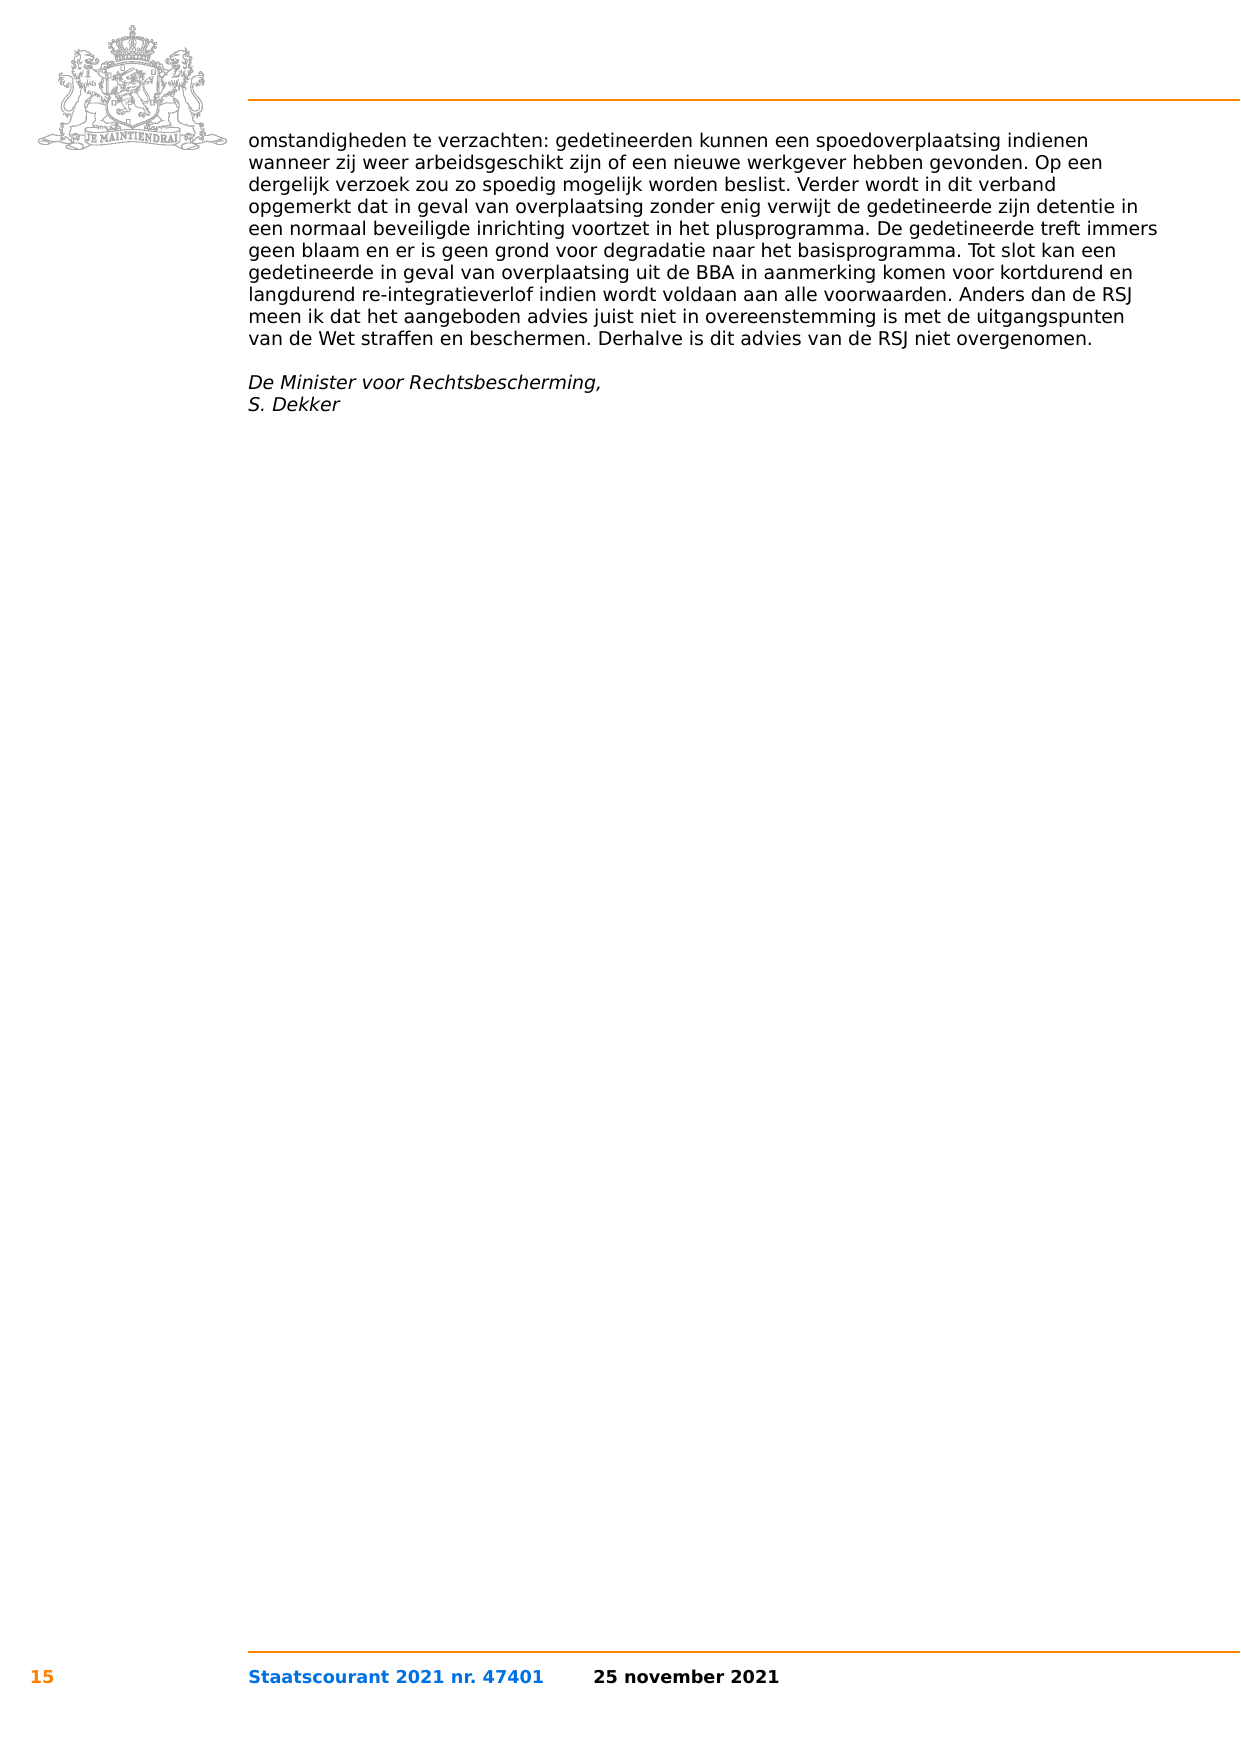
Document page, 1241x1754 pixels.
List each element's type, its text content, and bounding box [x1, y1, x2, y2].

text omstandigheden te verzachten: gedetineerden kunnen een spoedoverplaatsing indienen wanneer zij weer arbeidsgeschikt zijn of een nieuwe werkgever hebben gevonden. Op een dergelijk verzoek zou zo spoedig mogelijk worden beslist. Verder wordt in dit verband opgemerkt dat in geval van overplaatsing zonder enig verwijt de gedetineerde zijn detentie in een normaal beveiligde inrichting voortzet in het plusprogramma. De gedetineerde treft immers geen blaam en er is geen grond voor degradatie naar het basisprogramma. Tot slot kan een gedetineerde in geval van overplaatsing uit de BBA in aanmerking komen voor kortdurend en langdurend re-integratieverlof indien wordt voldaan aan alle voorwaarden. Anders dan de RSJ meen ik dat het aangeboden advies juist niet in overeenstemming is met de uitgangspunten van de Wet straffen en beschermen. Derhalve is dit advies van de RSJ niet overgenomen. [248, 130, 1163, 350]
picture [38, 25, 227, 150]
text De Minister voor Rechtsbescherming, S. Dekker [248, 372, 1163, 416]
